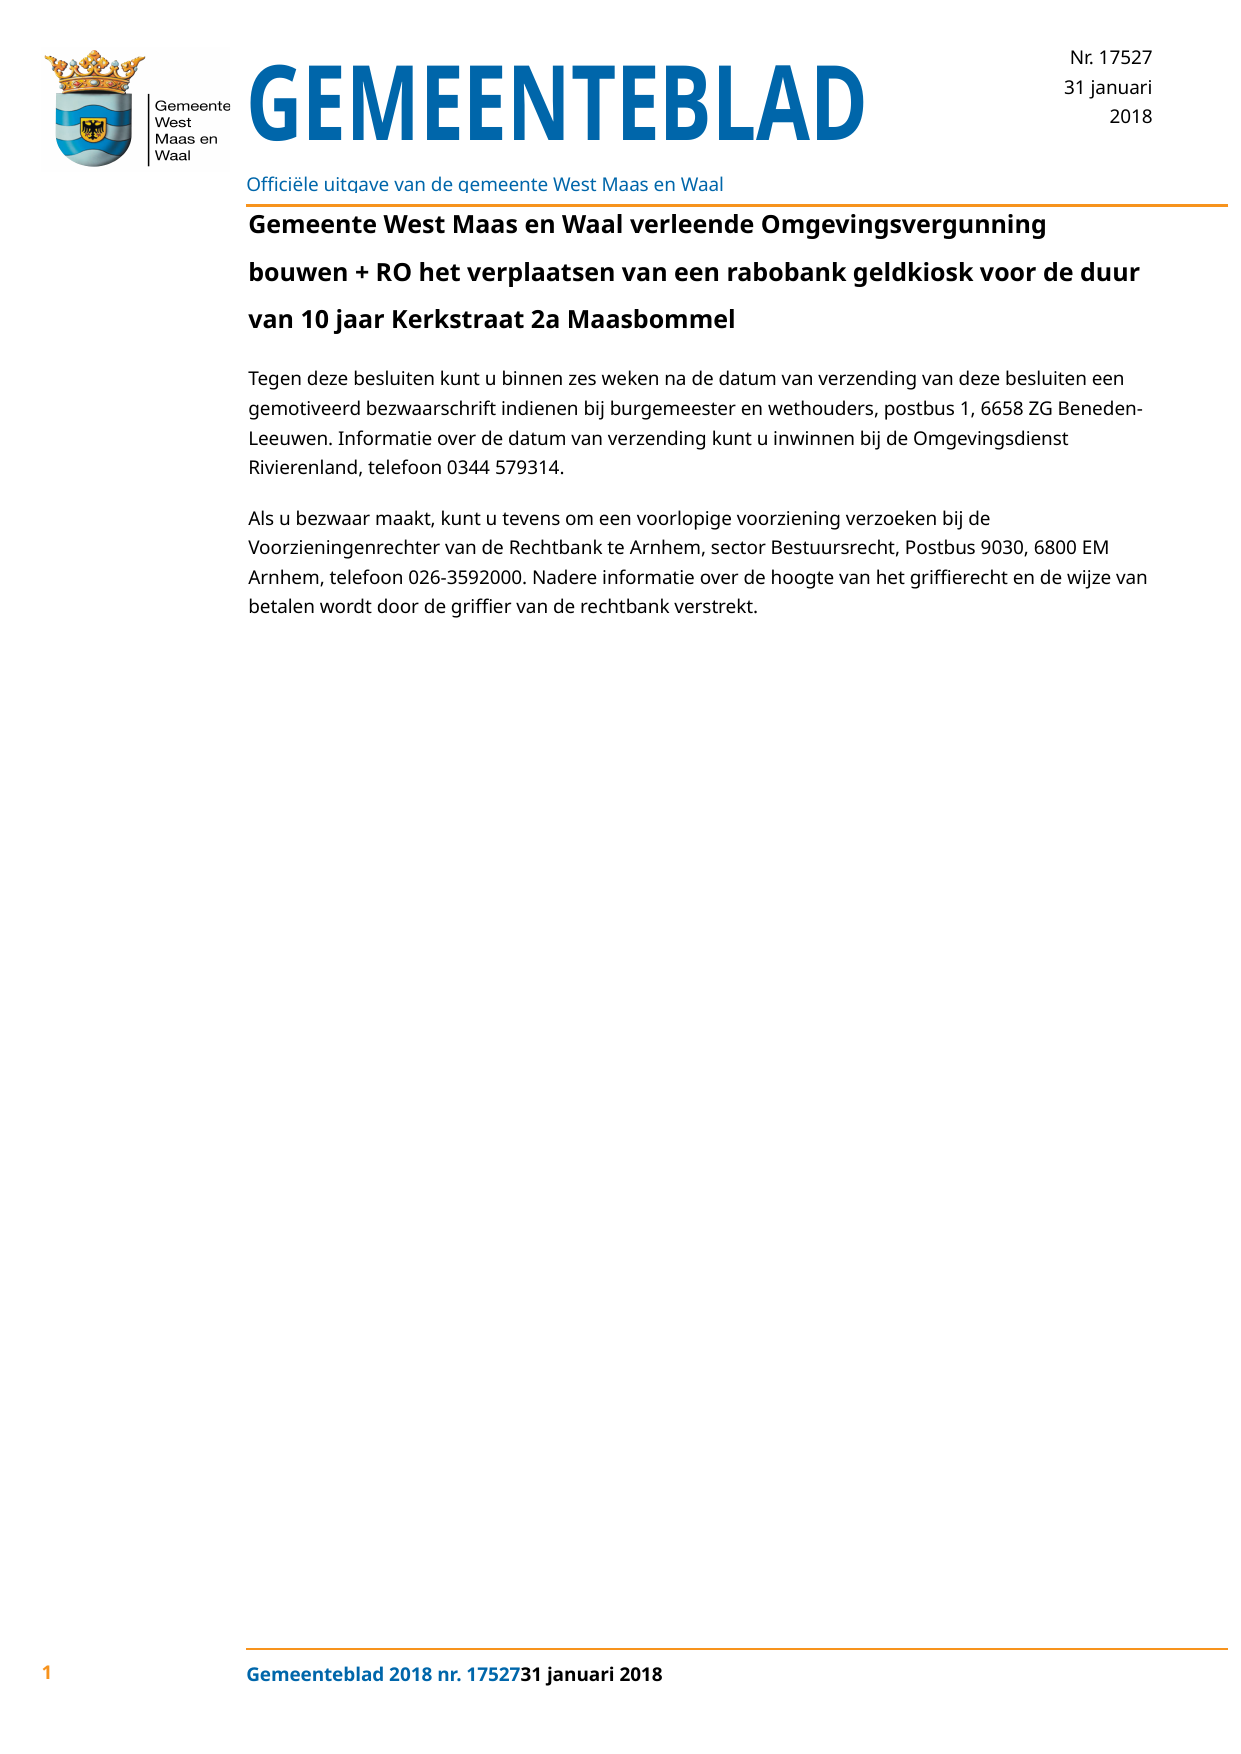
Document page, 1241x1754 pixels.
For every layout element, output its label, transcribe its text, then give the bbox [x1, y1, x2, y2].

text Tegen deze besluiten kunt u binnen zes weken na de datum van verzending van deze besluiten een gemotiveerd bezwaarschrift indienen bij burgemeester en wethouders, postbus 1, 6658 ZG Beneden-Leeuwen. Informatie over de datum van verzending kunt u inwinnen bij de Omgevingsdienst Rivierenland, telefoon 0344 579314. [248, 366, 1152, 480]
text Gemeente West Maas en Waal verleende Omgevingsvergunning bouwen + RO het verplaatsen van een rabobank geldkiosk voor de duur van 10 jaar Kerkstraat 2a Maasbommel [248, 207, 1152, 336]
picture [41, 47, 231, 172]
text Als u bezwaar maakt, kunt u tevens om een voorlopige voorziening verzoeken bij de Voorzieningenrechter van de Rechtbank te Arnhem, sector Bestuursrecht, Postbus 9030, 6800 EM Arnhem, telefoon 026-3592000. Nadere informatie over de hoogte van het griffierecht en de wijze van betalen wordt door de griffier van de rechtbank verstrekt. [248, 505, 1152, 619]
